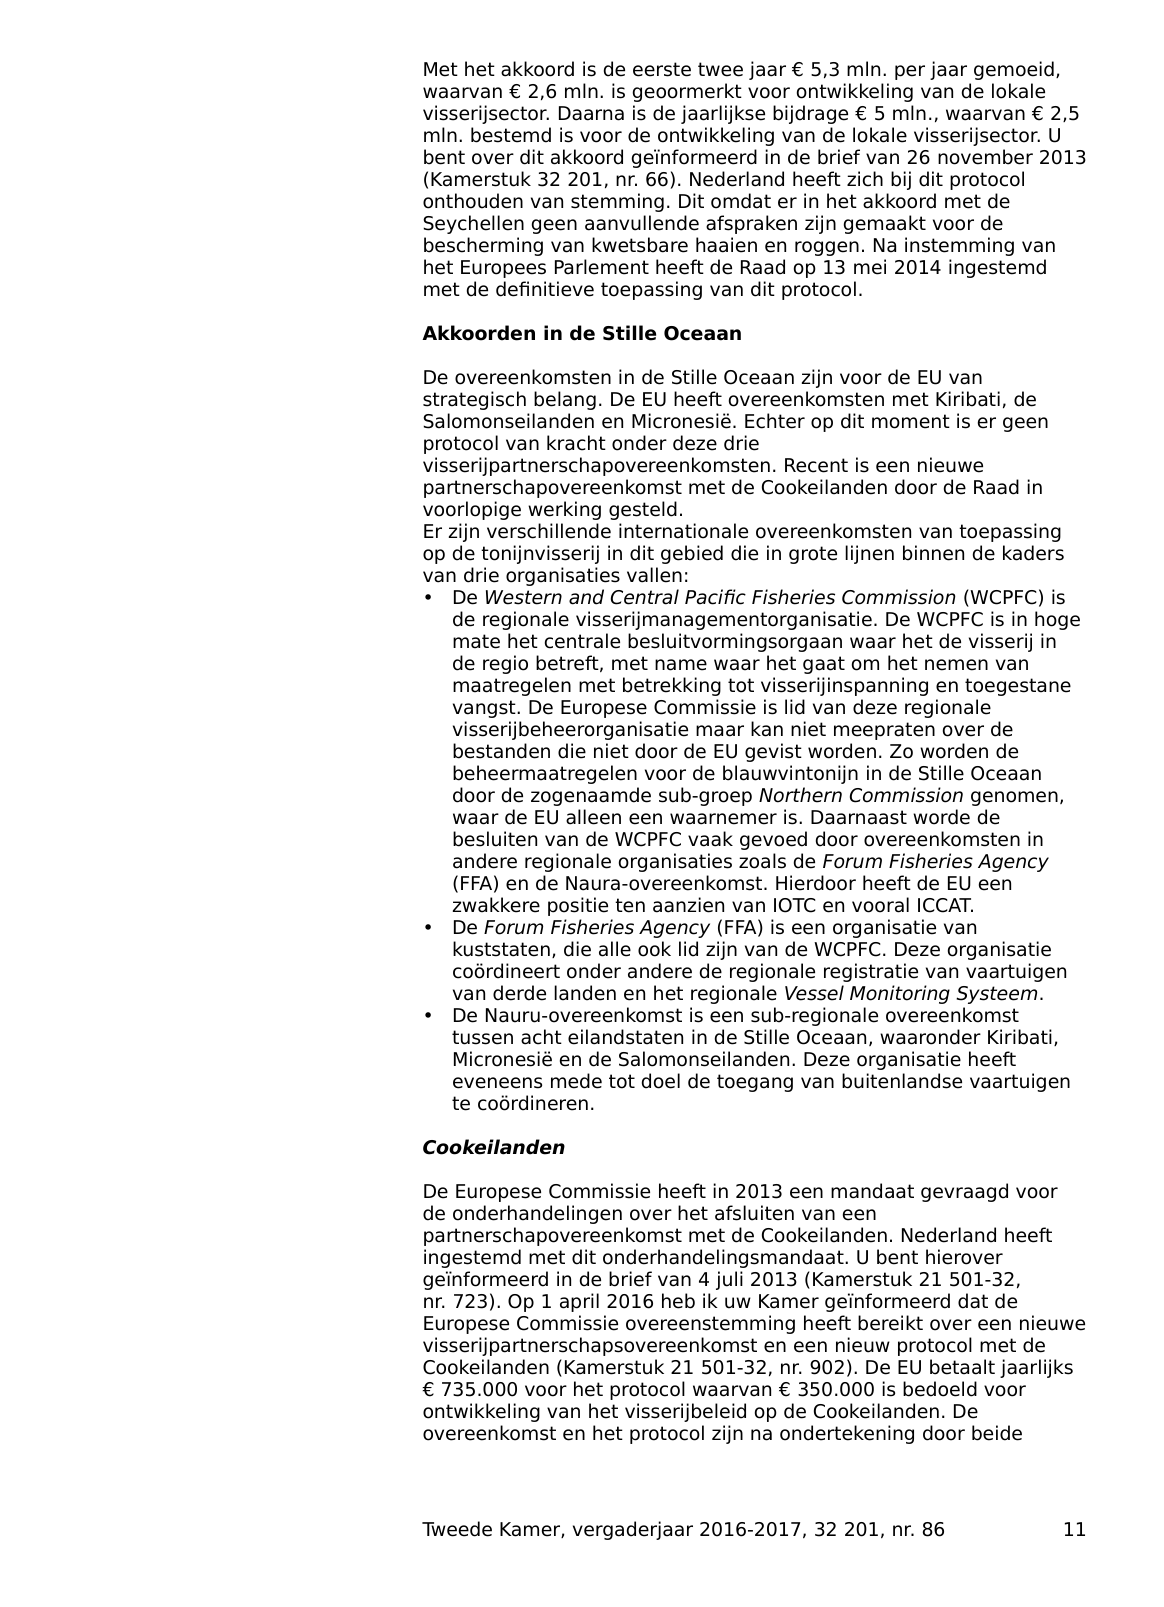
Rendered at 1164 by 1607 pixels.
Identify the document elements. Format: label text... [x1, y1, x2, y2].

subtitle Cookeilanden [422, 1137, 1087, 1159]
text De overeenkomsten in de Stille Oceaan zijn voor de EU van strategisch belang. De EU heeft overeenkomsten met Kiribati, de Salomonseilanden en Micronesië. Echter op dit moment is er geen protocol van kracht onder deze drie visserijpartnerschapovereenkomsten. Recent is een nieuwe partnerschapovereenkomst met de Cookeilanden door de Raad in voorlopige werking gesteld. [422, 367, 1087, 521]
text Met het akkoord is de eerste twee jaar € 5,3 mln. per jaar gemoeid, waarvan € 2,6 mln. is geoormerkt voor ontwikkeling van de lokale visserijsector. Daarna is de jaarlijkse bijdrage € 5 mln., waarvan € 2,5 mln. bestemd is voor de ontwikkeling van de lokale visserijsector. U bent over dit akkoord geïnformeerd in de brief van 26 november 2013 (Kamerstuk 32 201, nr. 66). Nederland heeft zich bij dit protocol onthouden van stemming. Dit omdat er in het akkoord met de Seychellen geen aanvullende afspraken zijn gemaakt voor de bescherming van kwetsbare haaien en roggen. Na instemming van het Europees Parlement heeft de Raad op 13 mei 2014 ingestemd met de definitieve toepassing van dit protocol. [422, 59, 1087, 301]
subtitle Akkoorden in de Stille Oceaan [422, 323, 1087, 345]
text • De Forum Fisheries Agency (FFA) is een organisatie van kuststaten, die alle ook lid zijn van de WCPFC. Deze organisatie coördineert onder andere de regionale registratie van vaartuigen van derde landen en het regionale Vessel Monitoring Systeem. [422, 917, 1087, 1004]
text • De Nauru-overeenkomst is een sub-regionale overeenkomst tussen acht eilandstaten in de Stille Oceaan, waaronder Kiribati, Micronesië en de Salomonseilanden. Deze organisatie heeft eveneens mede tot doel de toegang van buitenlandse vaartuigen te coördineren. [422, 1004, 1087, 1114]
text Er zijn verschillende internationale overeenkomsten van toepassing op de tonijnvisserij in dit gebied die in grote lijnen binnen de kaders van drie organisaties vallen: [422, 521, 1087, 587]
text De Europese Commissie heeft in 2013 een mandaat gevraagd voor de onderhandelingen over het afsluiten van een partnerschapovereenkomst met de Cookeilanden. Nederland heeft ingestemd met dit onderhandelingsmandaat. U bent hierover geïnformeerd in de brief van 4 juli 2013 (Kamerstuk 21 501-32, nr. 723). Op 1 april 2016 heb ik uw Kamer geïnformeerd dat de Europese Commissie overeenstemming heeft bereikt over een nieuwe visserijpartnerschapsovereenkomst en een nieuw protocol met de Cookeilanden (Kamerstuk 21 501-32, nr. 902). De EU betaalt jaarlijks € 735.000 voor het protocol waarvan € 350.000 is bedoeld voor ontwikkeling van het visserijbeleid op de Cookeilanden. De overeenkomst en het protocol zijn na ondertekening door beide [422, 1181, 1087, 1444]
text • De Western and Central Pacific Fisheries Commission (WCPFC) is de regionale visserijmanagementorganisatie. De WCPFC is in hoge mate het centrale besluitvormingsorgaan waar het de visserij in de regio betreft, met name waar het gaat om het nemen van maatregelen met betrekking tot visserijinspanning en toegestane vangst. De Europese Commissie is lid van deze regionale visserijbeheerorganisatie maar kan niet meepraten over de bestanden die niet door de EU gevist worden. Zo worden de beheermaatregelen voor de blauwvintonijn in de Stille Oceaan door de zogenaamde sub-groep Northern Commission genomen, waar de EU alleen een waarnemer is. Daarnaast worde de besluiten van de WCPFC vaak gevoed door overeenkomsten in andere regionale organisaties zoals de Forum Fisheries Agency (FFA) en de Naura-overeenkomst. Hierdoor heeft de EU een zwakkere positie ten aanzien van IOTC en vooral ICCAT. [422, 587, 1087, 917]
